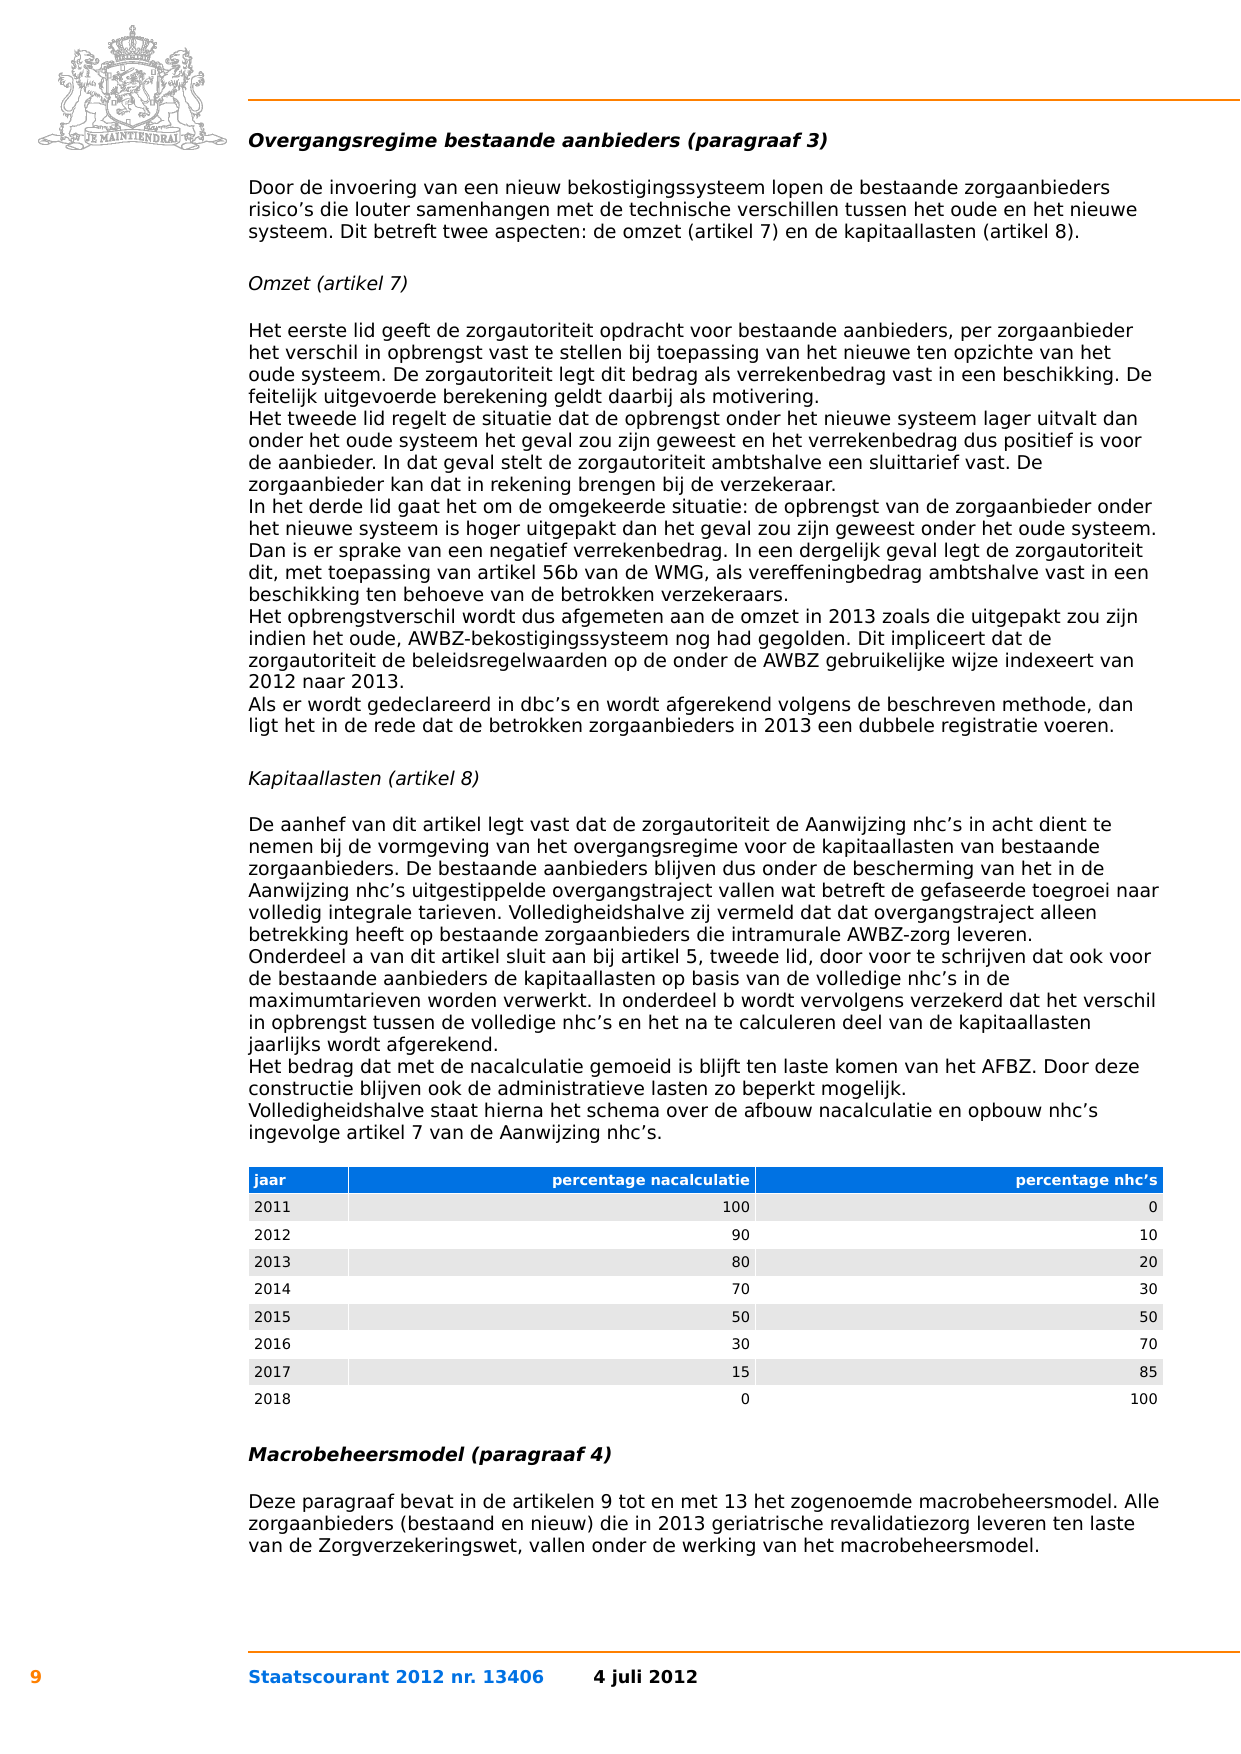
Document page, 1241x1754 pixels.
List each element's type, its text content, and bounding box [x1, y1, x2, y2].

table_cell 0 [756, 1194, 1163, 1221]
text Volledigheidshalve staat hierna het schema over de afbouw nacalculatie en opbouw nhc’s ingevolge artikel 7 van de Aanwijzing nhc’s. [248, 1100, 1163, 1144]
text Als er wordt gedeclareerd in dbc’s en wordt afgerekend volgens de beschreven methode, dan ligt het in de rede dat de betrokken zorgaanbieders in 2013 een dubbele registratie voeren. [248, 693, 1163, 737]
text Deze paragraaf bevat in de artikelen 9 tot en met 13 het zogenoemde macrobeheersmodel. Alle zorgaanbieders (bestaand en nieuw) die in 2013 geriatrische revalidatiezorg leveren ten laste van de Zorgverzekeringswet, vallen onder de werking van het macrobeheersmodel. [248, 1491, 1163, 1556]
table_cell 2015 [249, 1304, 348, 1330]
table_cell 2017 [249, 1359, 348, 1385]
text Onderdeel a van dit artikel sluit aan bij artikel 5, tweede lid, door voor te schrijven dat ook voor de bestaande aanbieders de kapitaallasten op basis van de volledige nhc’s in de maximumtarieven worden verwerkt. In onderdeel b wordt vervolgens verzekerd dat het verschil in opbrengst tussen de volledige nhc’s en het na te calculeren deel van de kapitaallasten jaarlijks wordt afgerekend. [248, 946, 1163, 1056]
text De aanhef van dit artikel legt vast dat de zorgautoriteit de Aanwijzing nhc’s in acht dient te nemen bij de vormgeving van het overgangsregime voor de kapitaallasten van bestaande zorgaanbieders. De bestaande aanbieders blijven dus onder de bescherming van het in de Aanwijzing nhc’s uitgestippelde overgangstraject vallen wat betreft de gefaseerde toegroei naar volledig integrale tarieven. Volledigheidshalve zij vermeld dat dat overgangstraject alleen betrekking heeft op bestaande zorgaanbieders die intramurale AWBZ-zorg leveren. [248, 814, 1163, 946]
table_cell 2011 [249, 1194, 348, 1221]
table_cell 10 [756, 1222, 1163, 1248]
text Door de invoering van een nieuw bekostigingssysteem lopen de bestaande zorgaanbieders risico’s die louter samenhangen met de technische verschillen tussen het oude en het nieuwe systeem. Dit betreft twee aspecten: de omzet (artikel 7) en de kapitaallasten (artikel 8). [248, 177, 1163, 243]
table_header percentage nhc’s [756, 1167, 1163, 1193]
subtitle Overgangsregime bestaande aanbieders (paragraaf 3) [248, 130, 1163, 152]
table_cell 80 [349, 1249, 755, 1276]
table_cell 2016 [249, 1331, 348, 1358]
table_cell 50 [349, 1304, 755, 1330]
table_cell 2014 [249, 1277, 348, 1303]
subtitle Omzet (artikel 7) [248, 273, 1163, 295]
table_cell 30 [756, 1277, 1163, 1303]
text Het eerste lid geeft de zorgautoriteit opdracht voor bestaande aanbieders, per zorgaanbieder het verschil in opbrengst vast te stellen bij toepassing van het nieuwe ten opzichte van het oude systeem. De zorgautoriteit legt dit bedrag als verrekenbedrag vast in een beschikking. De feitelijk uitgevoerde berekening geldt daarbij als motivering. [248, 320, 1163, 408]
table_header percentage nacalculatie [349, 1167, 755, 1193]
table_cell 90 [349, 1222, 755, 1248]
table_cell 0 [349, 1386, 755, 1412]
table_cell 2013 [249, 1249, 348, 1276]
subtitle Macrobeheersmodel (paragraaf 4) [248, 1443, 1163, 1466]
table_cell 2018 [249, 1386, 348, 1412]
text Het bedrag dat met de nacalculatie gemoeid is blijft ten laste komen van het AFBZ. Door deze constructie blijven ook de administratieve lasten zo beperkt mogelijk. [248, 1056, 1163, 1100]
table_cell 15 [349, 1359, 755, 1385]
table_cell 30 [349, 1331, 755, 1358]
table_header jaar [249, 1167, 348, 1193]
text In het derde lid gaat het om de omgekeerde situatie: de opbrengst van de zorgaanbieder onder het nieuwe systeem is hoger uitgepakt dan het geval zou zijn geweest onder het oude systeem. Dan is er sprake van een negatief verrekenbedrag. In een dergelijk geval legt de zorgautoriteit dit, met toepassing van artikel 56b van de WMG, als vereffeningbedrag ambtshalve vast in een beschikking ten behoeve van de betrokken verzekeraars. [248, 496, 1163, 606]
table_cell 50 [756, 1304, 1163, 1330]
text Het tweede lid regelt de situatie dat de opbrengst onder het nieuwe systeem lager uitvalt dan onder het oude systeem het geval zou zijn geweest en het verrekenbedrag dus positief is voor de aanbieder. In dat geval stelt de zorgautoriteit ambtshalve een sluittarief vast. De zorgaanbieder kan dat in rekening brengen bij de verzekeraar. [248, 408, 1163, 496]
subtitle Kapitaallasten (artikel 8) [248, 767, 1163, 789]
table_cell 20 [756, 1249, 1163, 1276]
table_cell 100 [756, 1386, 1163, 1412]
table_cell 70 [756, 1331, 1163, 1358]
table_cell 2012 [249, 1222, 348, 1248]
text Het opbrengstverschil wordt dus afgemeten aan de omzet in 2013 zoals die uitgepakt zou zijn indien het oude, AWBZ-bekostigingssysteem nog had gegolden. Dit impliceert dat de zorgautoriteit de beleidsregelwaarden op de onder de AWBZ gebruikelijke wijze indexeert van 2012 naar 2013. [248, 606, 1163, 693]
table_cell 100 [349, 1194, 755, 1221]
picture [38, 25, 227, 150]
table_cell 85 [756, 1359, 1163, 1385]
table_cell 70 [349, 1277, 755, 1303]
